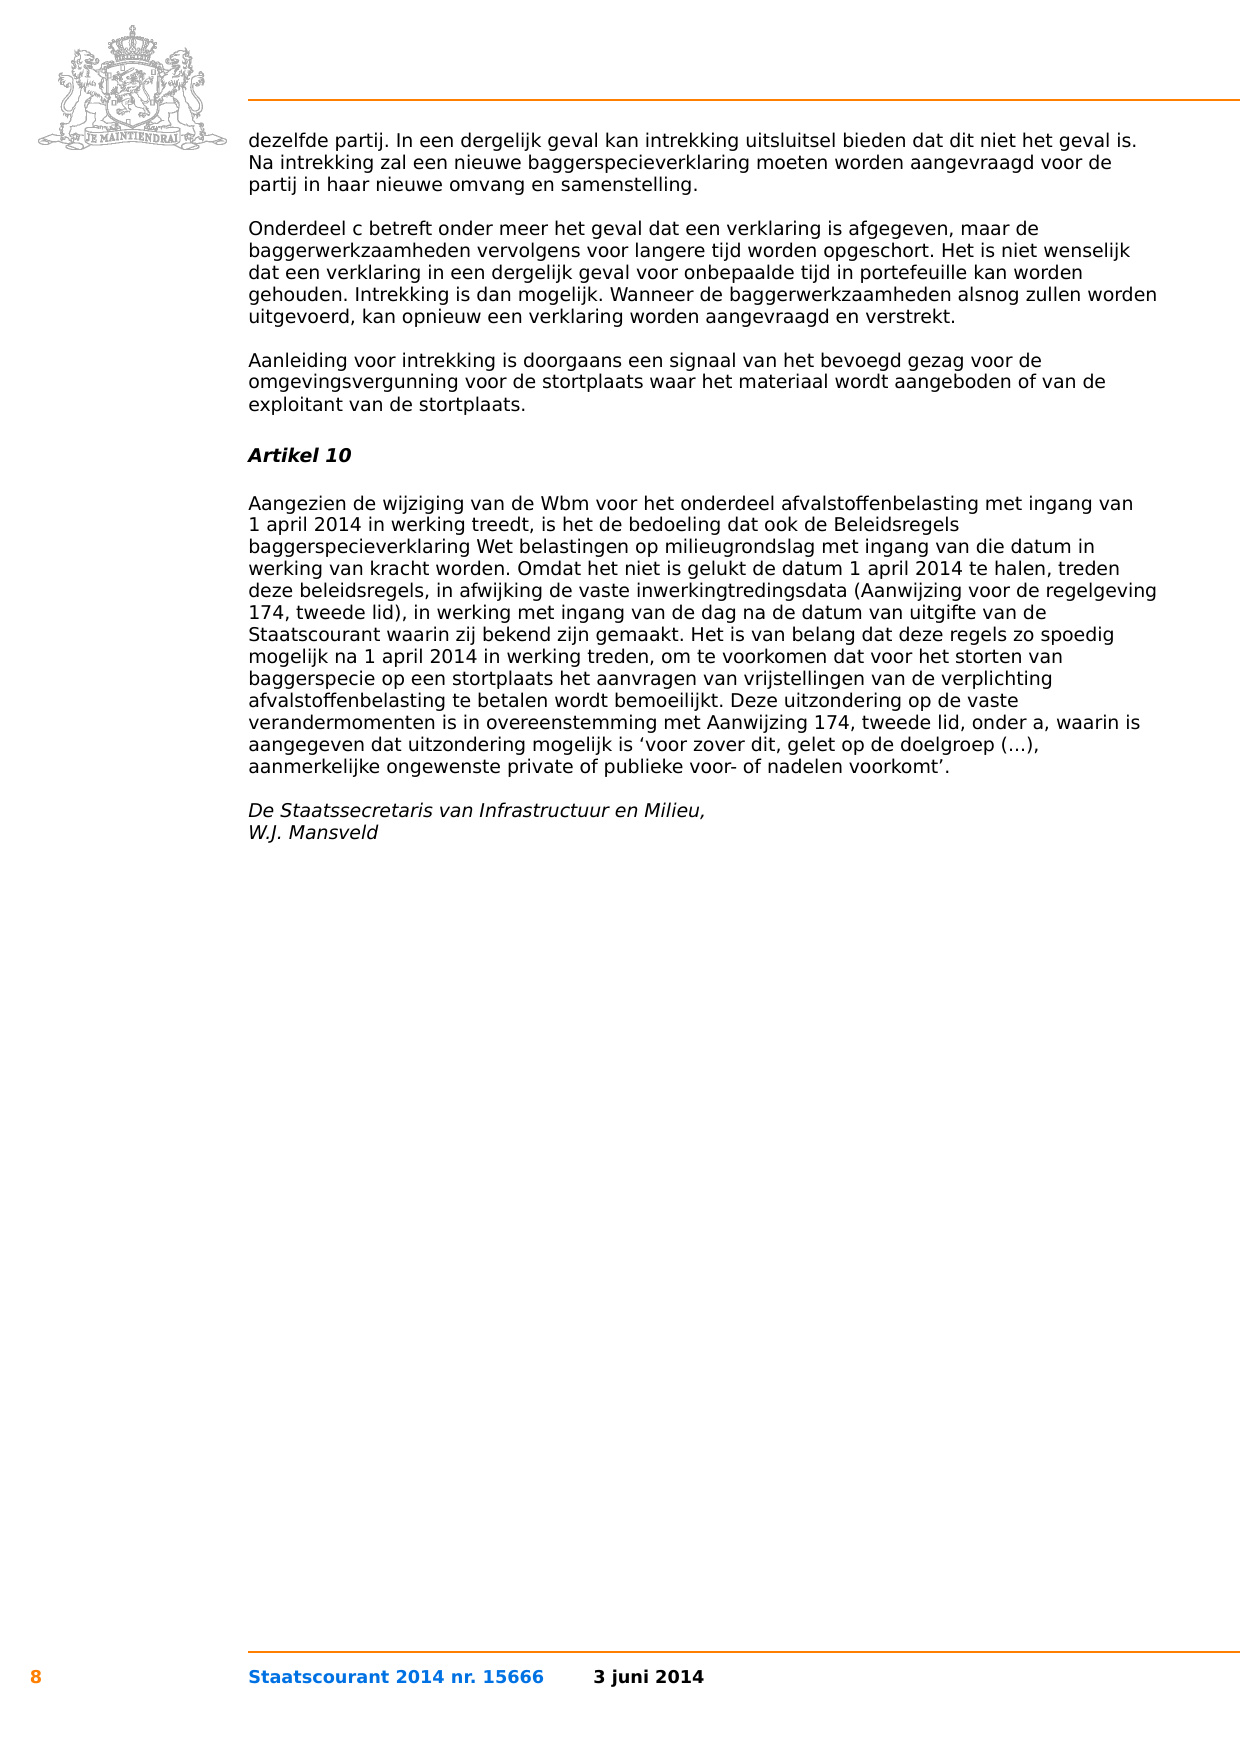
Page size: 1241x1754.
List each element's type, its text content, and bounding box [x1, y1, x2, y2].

text Aangezien de wijziging van de Wbm voor het onderdeel afvalstoffenbelasting met ingang van 1 april 2014 in werking treedt, is het de bedoeling dat ook de Beleidsregels baggerspecieverklaring Wet belastingen op milieugrondslag met ingang van die datum in werking van kracht worden. Omdat het niet is gelukt de datum 1 april 2014 te halen, treden deze beleidsregels, in afwijking de vaste inwerkingtredingsdata (Aanwijzing voor de regelgeving 174, tweede lid), in werking met ingang van de dag na de datum van uitgifte van de Staatscourant waarin zij bekend zijn gemaakt. Het is van belang dat deze regels zo spoedig mogelijk na 1 april 2014 in werking treden, om te voorkomen dat voor het storten van baggerspecie op een stortplaats het aanvragen van vrijstellingen van de verplichting afvalstoffenbelasting te betalen wordt bemoeilijkt. Deze uitzondering op de vaste verandermomenten is in overeenstemming met Aanwijzing 174, tweede lid, onder a, waarin is aangegeven dat uitzondering mogelijk is ‘voor zover dit, gelet op de doelgroep (...), aanmerkelijke ongewenste private of publieke voor- of nadelen voorkomt’. [248, 492, 1163, 778]
picture [38, 25, 227, 150]
text dezelfde partij. In een dergelijk geval kan intrekking uitsluitsel bieden dat dit niet het geval is. Na intrekking zal een nieuwe baggerspecieverklaring moeten worden aangevraagd voor de partij in haar nieuwe omvang en samenstelling. [248, 130, 1163, 196]
text Aanleiding voor intrekking is doorgaans een signaal van het bevoegd gezag voor de omgevingsvergunning voor de stortplaats waar het materiaal wordt aangeboden of van de exploitant van de stortplaats. [248, 349, 1163, 415]
text Onderdeel c betreft onder meer het geval dat een verklaring is afgegeven, maar de baggerwerkzaamheden vervolgens voor langere tijd worden opgeschort. Het is niet wenselijk dat een verklaring in een dergelijk geval voor onbepaalde tijd in portefeuille kan worden gehouden. Intrekking is dan mogelijk. Wanneer de baggerwerkzaamheden alsnog zullen worden uitgevoerd, kan opnieuw een verklaring worden aangevraagd en verstrekt. [248, 218, 1163, 328]
subtitle Artikel 10 [248, 445, 1163, 467]
text De Staatssecretaris van Infrastructuur en Milieu, W.J. Mansveld [248, 800, 1163, 844]
